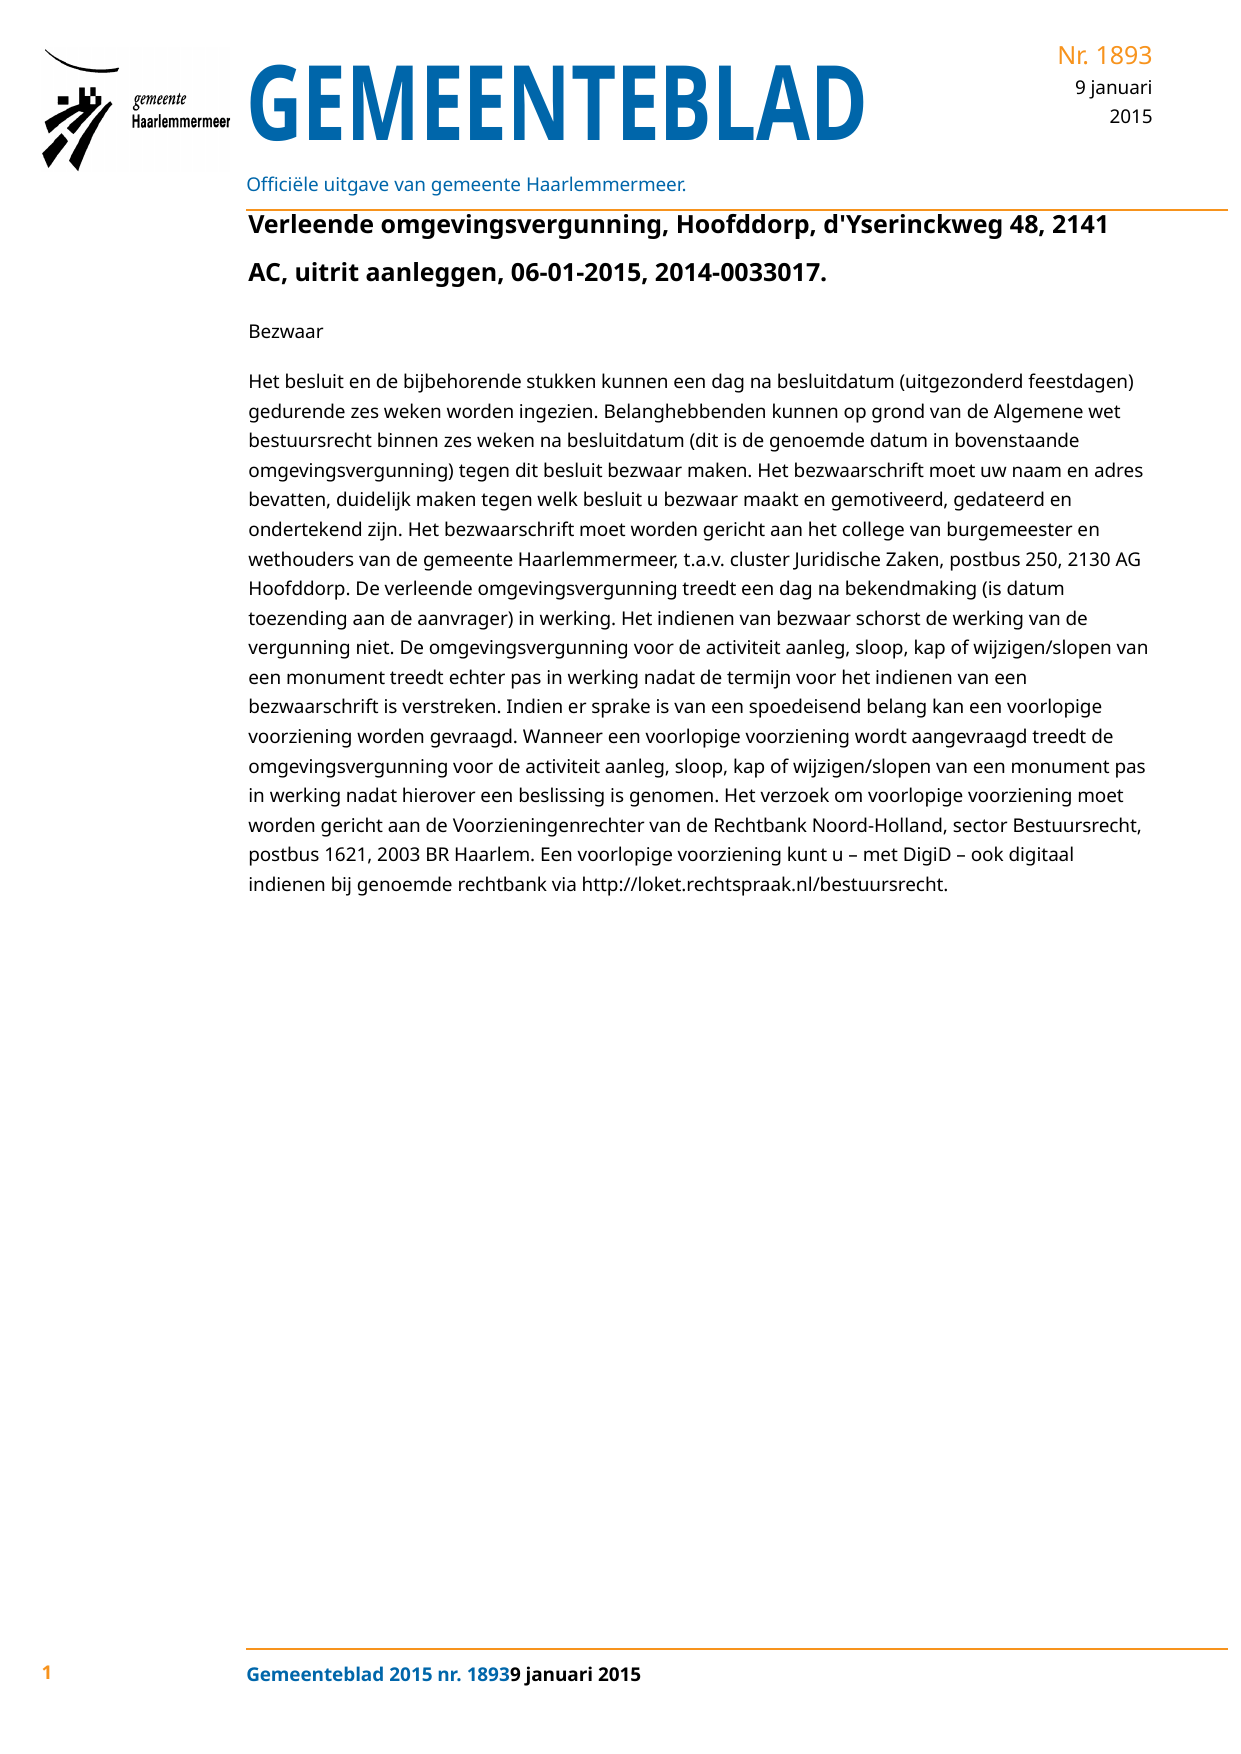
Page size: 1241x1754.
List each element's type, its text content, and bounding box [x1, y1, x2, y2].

text Verleende omgevingsvergunning, Hoofddorp, d'Yserinckweg 48, 2141 AC, uitrit aanleggen, 06-01-2015, 2014-0033017. [248, 211, 1152, 288]
text Het besluit en de bijbehorende stukken kunnen een dag na besluitdatum (uitgezonderd feestdagen) gedurende zes weken worden ingezien. Belanghebbenden kunnen op grond van de Algemene wet bestuursrecht binnen zes weken na besluitdatum (dit is de genoemde datum in bovenstaande omgevingsvergunning) tegen dit besluit bezwaar maken. Het bezwaarschrift moet uw naam en adres bevatten, duidelijk maken tegen welk besluit u bezwaar maakt en gemotiveerd, gedateerd en ondertekend zijn. Het bezwaarschrift moet worden gericht aan het college van burgemeester en wethouders van de gemeente Haarlemmermeer, t.a.v. cluster Juridische Zaken, postbus 250, 2130 AG Hoofddorp. De verleende omgevingsvergunning treedt een dag na bekendmaking (is datum toezending aan de aanvrager) in werking. Het indienen van bezwaar schorst de werking van de vergunning niet. De omgevingsvergunning voor de activiteit aanleg, sloop, kap of wijzigen/slopen van een monument treedt echter pas in werking nadat de termijn voor het indienen van een bezwaarschrift is verstreken. Indien er sprake is van een spoedeisend belang kan een voorlopige voorziening worden gevraagd. Wanneer een voorlopige voorziening wordt aangevraagd treedt de omgevingsvergunning voor de activiteit aanleg, sloop, kap of wijzigen/slopen van een monument pas in werking nadat hierover een beslissing is genomen. Het verzoek om voorlopige voorziening moet worden gericht aan de Voorzieningenrechter van de Rechtbank Noord-Holland, sector Bestuursrecht, postbus 1621, 2003 BR Haarlem. Een voorlopige voorziening kunt u – met DigiD – ook digitaal indienen bij genoemde rechtbank via http://loket.rechtspraak.nl/bestuursrecht. [248, 368, 1152, 897]
picture [41, 47, 231, 172]
text Bezwaar [248, 318, 1152, 344]
